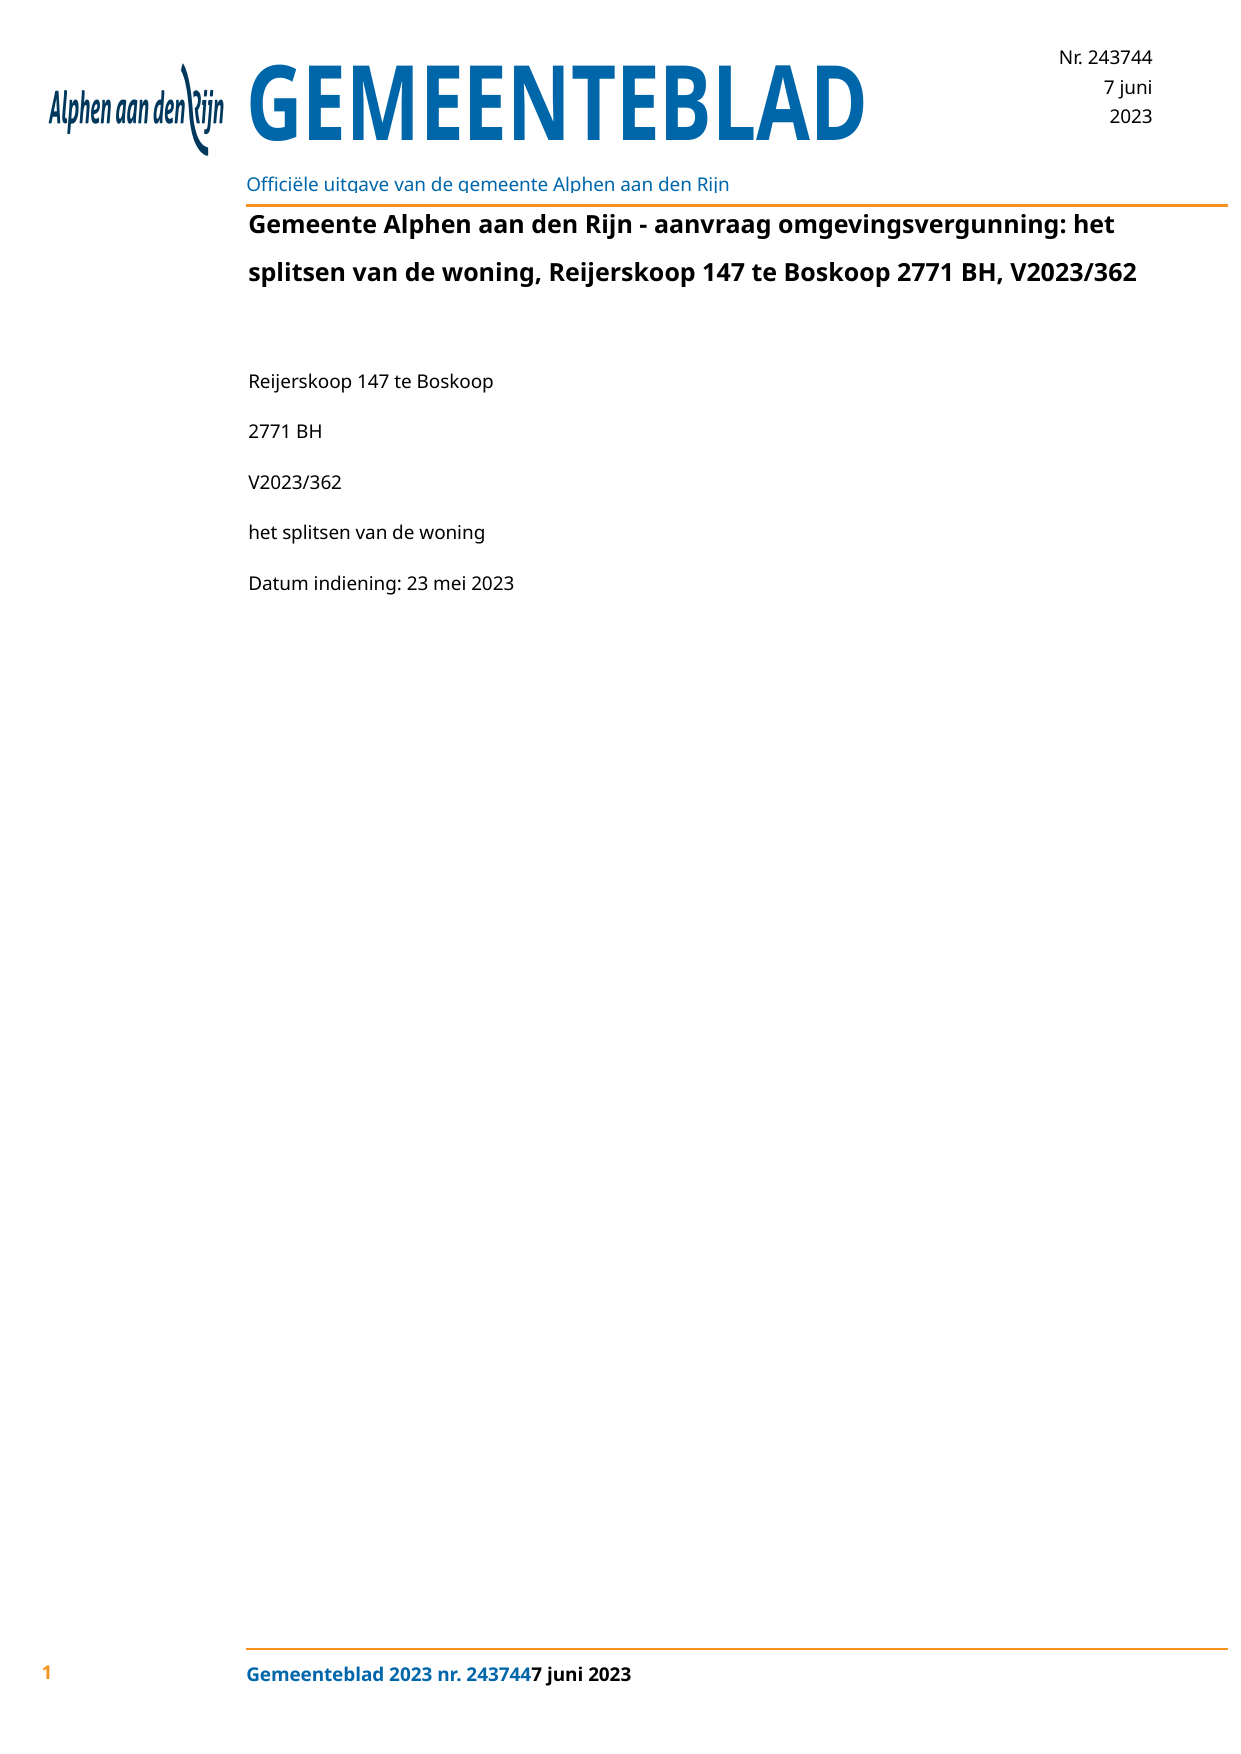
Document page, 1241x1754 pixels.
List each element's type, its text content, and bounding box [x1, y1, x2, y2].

text Datum indiening: 23 mei 2023 [248, 570, 1152, 596]
picture [41, 47, 231, 172]
text V2023/362 [248, 469, 1152, 495]
text 2771 BH [248, 419, 1152, 444]
text het splitsen van de woning [248, 519, 1152, 545]
text Gemeente Alphen aan den Rijn - aanvraag omgevingsvergunning: het splitsen van de woning, Reijerskoop 147 te Boskoop 2771 BH, V2023/362 [248, 207, 1152, 288]
text Reijerskoop 147 te Boskoop [248, 368, 1152, 394]
